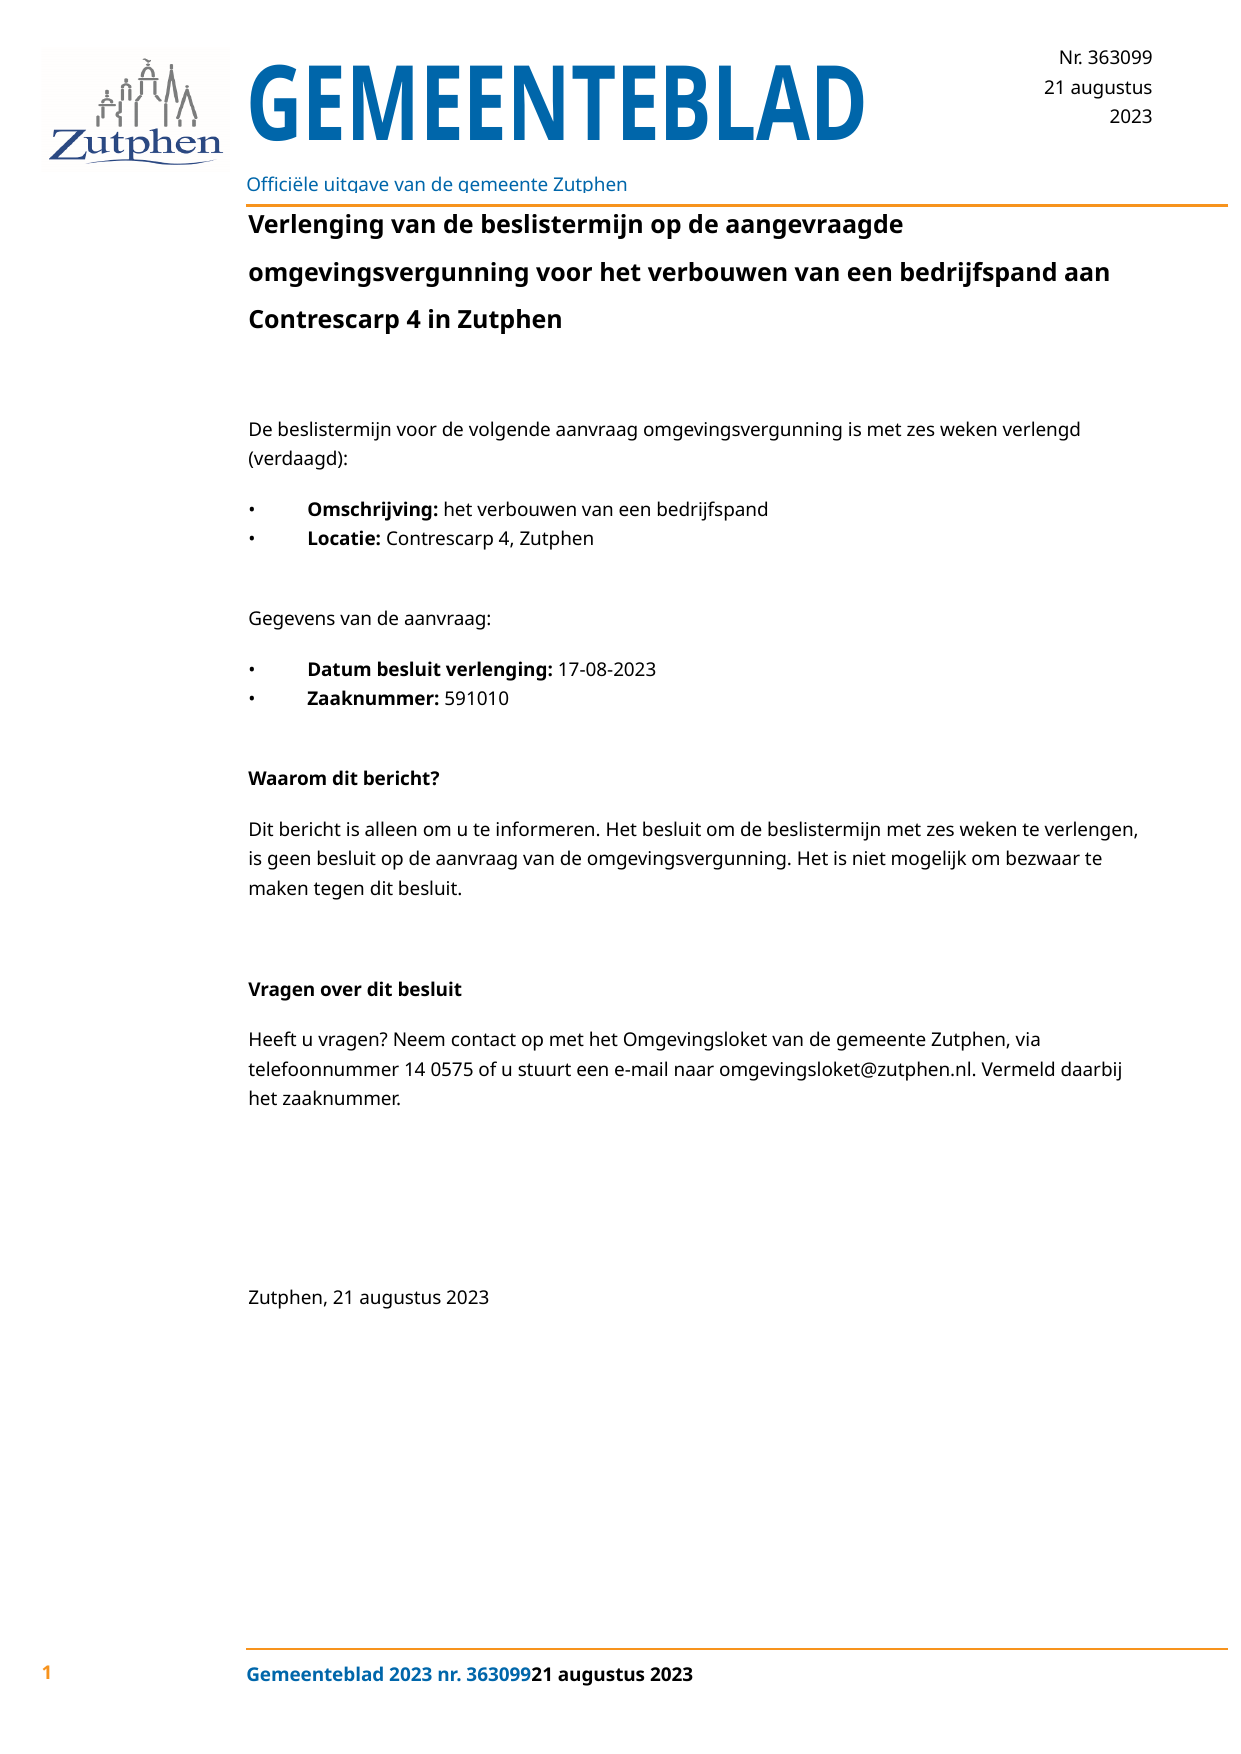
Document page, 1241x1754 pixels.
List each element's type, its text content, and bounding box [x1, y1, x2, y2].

text Vragen over dit besluit [248, 976, 1152, 1002]
text Zutphen, 21 augustus 2023 [248, 1284, 1152, 1310]
text Heeft u vragen? Neem contact op met het Omgevingsloket van de gemeente Zutphen, via telefoonnummer 14 0575 of u stuurt een e-mail naar omgevingsloket@zutphen.nl. Vermeld daarbij het zaaknummer. [248, 1026, 1152, 1111]
list Locatie: Contrescarp 4, Zutphen [248, 526, 1152, 551]
text Gegevens van de aanvraag: [248, 606, 1152, 631]
list Omschrijving: het verbouwen van een bedrijfspand [248, 496, 1152, 522]
text Waarom dit bericht? [248, 766, 1152, 791]
text De beslistermijn voor de volgende aanvraag omgevingsvergunning is met zes weken verlengd (verdaagd): [248, 416, 1152, 471]
text Verlenging van de beslistermijn op de aangevraagde omgevingsvergunning voor het verbouwen van een bedrijfspand aan Contrescarp 4 in Zutphen [248, 207, 1152, 336]
list Zaaknummer: 591010 [248, 686, 1152, 711]
text Dit bericht is alleen om u te informeren. Het besluit om de beslistermijn met zes weken te verlengen, is geen besluit op de aanvraag van de omgevingsvergunning. Het is niet mogelijk om bezwaar te maken tegen dit besluit. [248, 816, 1152, 901]
list Datum besluit verlenging: 17-08-2023 [248, 656, 1152, 682]
picture [41, 47, 231, 172]
